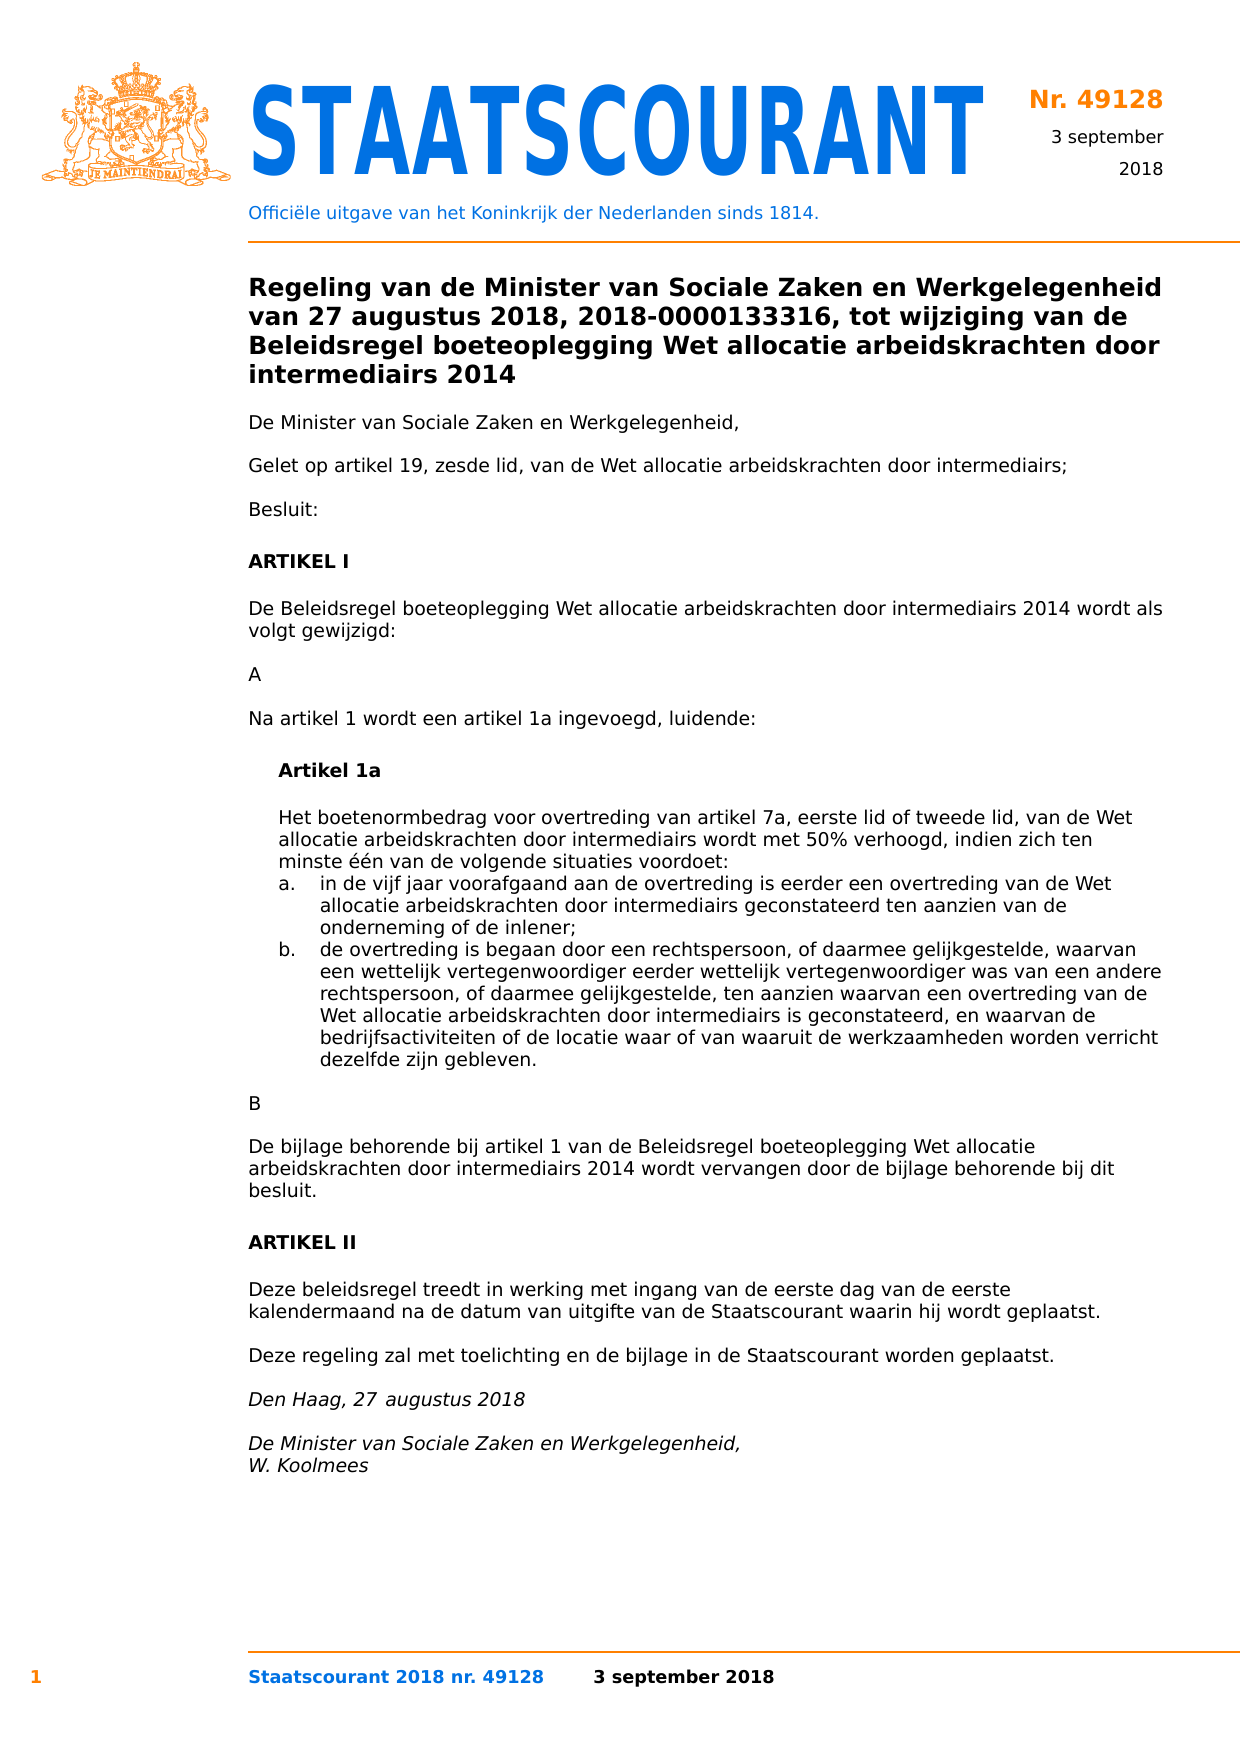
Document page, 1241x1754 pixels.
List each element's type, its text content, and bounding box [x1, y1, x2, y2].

text De Minister van Sociale Zaken en Werkgelegenheid, W. Koolmees [248, 1433, 1163, 1477]
text De Minister van Sociale Zaken en Werkgelegenheid, [248, 412, 1163, 433]
text Deze regeling zal met toelichting en de bijlage in de Staatscourant worden geplaatst. [248, 1345, 1163, 1367]
text Gelet op artikel 19, zesde lid, van de Wet allocatie arbeidskrachten door intermediairs; [248, 455, 1163, 477]
table_header [25, 62, 248, 241]
subtitle Artikel 1a [278, 760, 1163, 782]
text Deze beleidsregel treedt in werking met ingang van de eerste dag van de eerste kalendermaand na de datum van uitgifte van de Staatscourant waarin hij wordt geplaatst. [248, 1279, 1163, 1323]
picture [41, 62, 231, 186]
text Den Haag, 27 augustus 2018 [248, 1389, 1163, 1411]
text Besluit: [248, 499, 1163, 521]
subtitle Regeling van de Minister van Sociale Zaken en Werkgelegenheid van 27 augustus 2018, 2018-0000133316, tot wijziging van de Beleidsregel boeteoplegging Wet allocatie arbeidskrachten door intermediairs 2014 [248, 273, 1163, 390]
subtitle ARTIKEL II [248, 1232, 1163, 1254]
text b. de overtreding is begaan door een rechtspersoon, of daarmee gelijkgestelde, waarvan een wettelijk vertegenwoordiger eerder wettelijk vertegenwoordiger was van een andere rechtspersoon, of daarmee gelijkgestelde, ten aanzien waarvan een overtreding van de Wet allocatie arbeidskrachten door intermediairs is geconstateerd, en waarvan de bedrijfsactiviteiten of de locatie waar of van waaruit de werkzaamheden worden verricht dezelfde zijn gebleven. [278, 939, 1163, 1071]
text De Beleidsregel boeteoplegging Wet allocatie arbeidskrachten door intermediairs 2014 wordt als volgt gewijzigd: [248, 598, 1163, 642]
text a. in de vijf jaar voorafgaand aan de overtreding is eerder een overtreding van de Wet allocatie arbeidskrachten door intermediairs geconstateerd ten aanzien van de onderneming of de inlener; [278, 873, 1163, 939]
table_header Nr. 49128 [998, 62, 1240, 121]
table_header STAATSCOURANT [248, 62, 998, 203]
text Het boetenormbedrag voor overtreding van artikel 7a, eerste lid of tweede lid, van de Wet allocatie arbeidskrachten door intermediairs wordt met 50% verhoogd, indien zich ten minste één van de volgende situaties voordoet: [278, 807, 1163, 873]
text A [248, 664, 1163, 686]
text Na artikel 1 wordt een artikel 1a ingevoegd, luidende: [248, 708, 1163, 730]
table_cell 3 september [998, 121, 1240, 153]
table_cell Officiële uitgave van het Koninkrijk der Nederlanden sinds 1814. [248, 203, 1240, 241]
subtitle ARTIKEL I [248, 551, 1163, 573]
text B [248, 1092, 1163, 1114]
table_cell 2018 [998, 153, 1240, 203]
text De bijlage behorende bij artikel 1 van de Beleidsregel boeteoplegging Wet allocatie arbeidskrachten door intermediairs 2014 wordt vervangen door de bijlage behorende bij dit besluit. [248, 1136, 1163, 1202]
